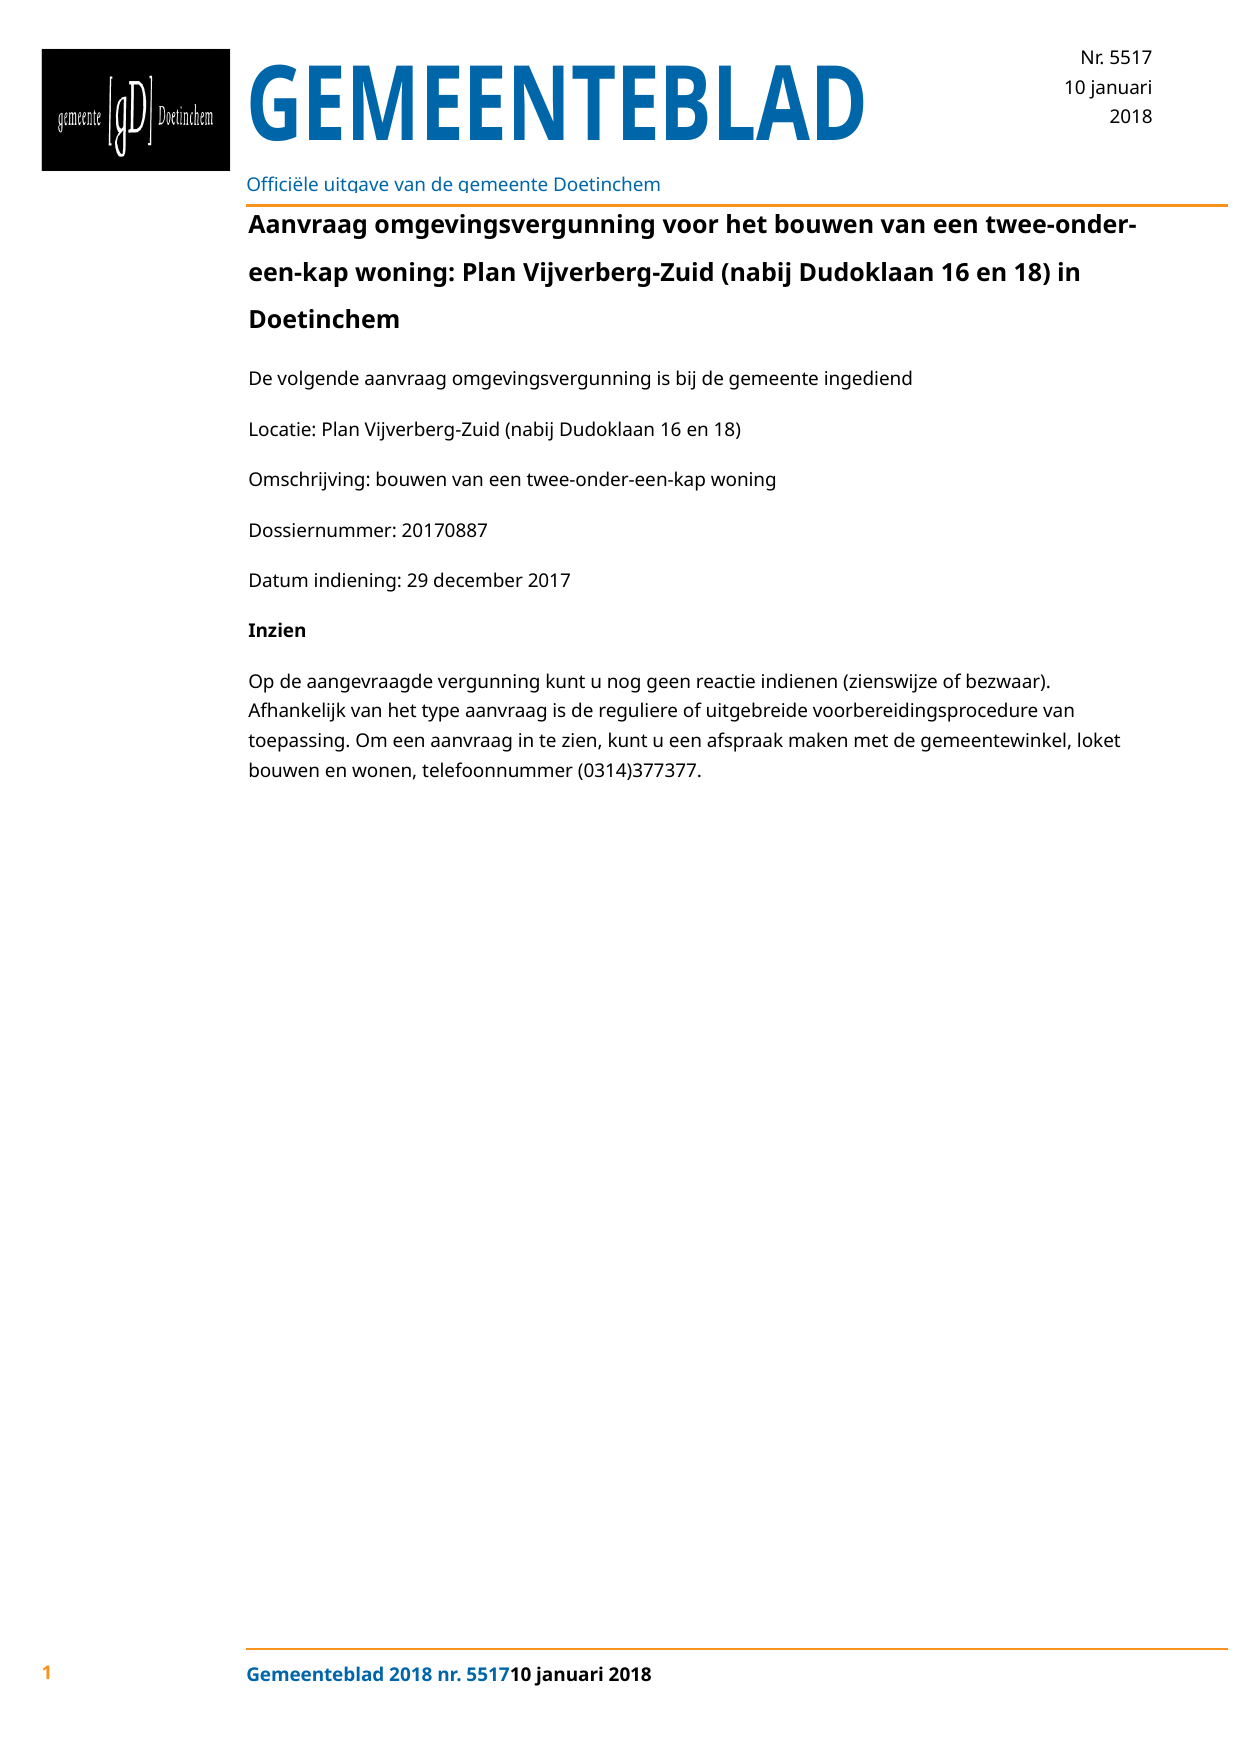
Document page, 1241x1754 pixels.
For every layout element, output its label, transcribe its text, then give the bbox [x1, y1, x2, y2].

picture [41, 47, 231, 172]
text Dossiernummer: 20170887 [248, 517, 1152, 542]
text Locatie: Plan Vijverberg-Zuid (nabij Dudoklaan 16 en 18) [248, 416, 1152, 442]
text De volgende aanvraag omgevingsvergunning is bij de gemeente ingediend [248, 366, 1152, 391]
text Inzien [248, 618, 1152, 643]
text Op de aangevraagde vergunning kunt u nog geen reactie indienen (zienswijze of bezwaar). Afhankelijk van het type aanvraag is de reguliere of uitgebreide voorbereidingsprocedure van toepassing. Om een aanvraag in te zien, kunt u een afspraak maken met de gemeentewinkel, loket bouwen en wonen, telefoonnummer (0314)377377. [248, 668, 1152, 782]
text Datum indiening: 29 december 2017 [248, 567, 1152, 593]
text Omschrijving: bouwen van een twee-onder-een-kap woning [248, 466, 1152, 492]
text Aanvraag omgevingsvergunning voor het bouwen van een twee-onder-een-kap woning: Plan Vijverberg-Zuid (nabij Dudoklaan 16 en 18) in Doetinchem [248, 207, 1152, 336]
